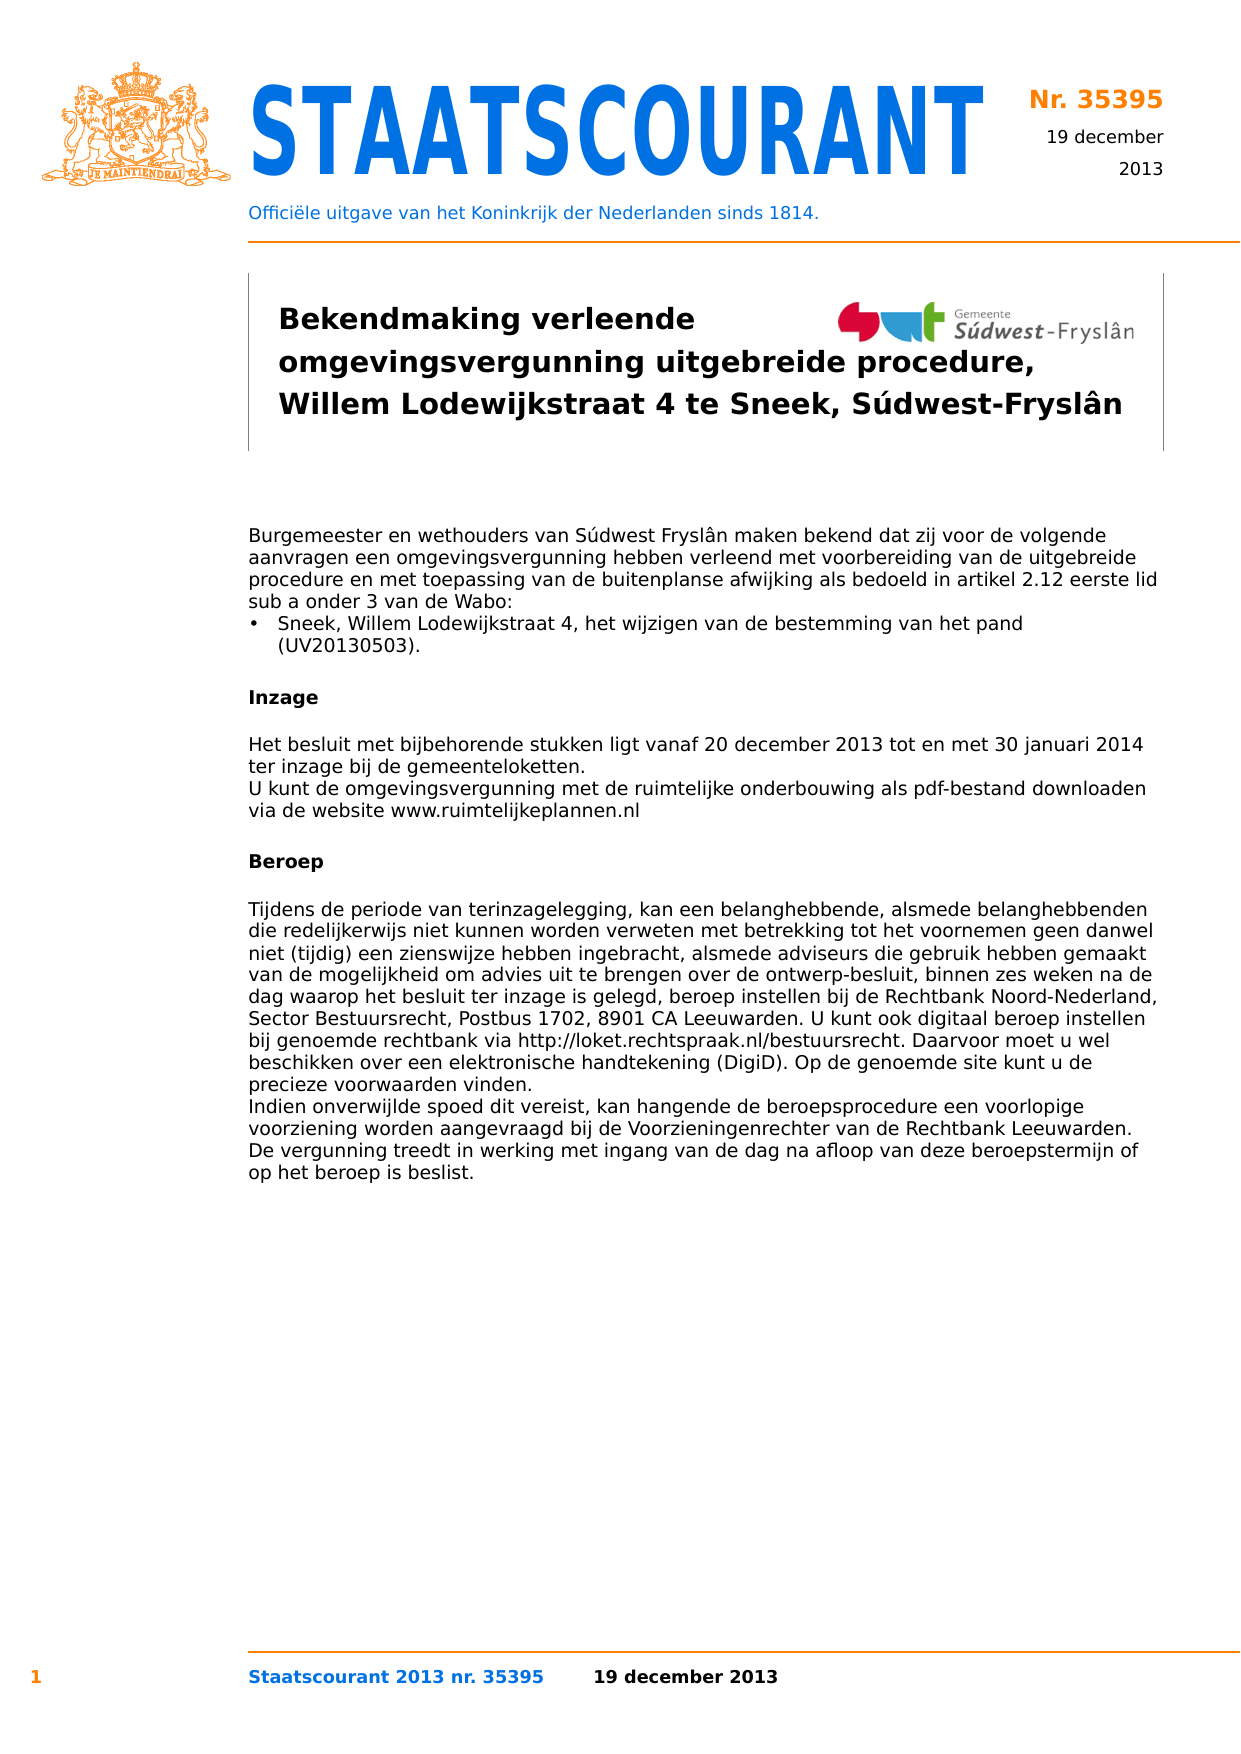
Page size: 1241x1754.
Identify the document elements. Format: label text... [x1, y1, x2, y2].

table_header STAATSCOURANT [248, 62, 998, 203]
text Het besluit met bijbehorende stukken ligt vanaf 20 december 2013 tot en met 30 januari 2014 ter inzage bij de gemeenteloketten. [248, 733, 1163, 777]
text Tijdens de periode van terinzagelegging, kan een belanghebbende, alsmede belanghebbenden die redelijkerwijs niet kunnen worden verweten met betrekking tot het voornemen geen danwel niet (tijdig) een zienswijze hebben ingebracht, alsmede adviseurs die gebruik hebben gemaakt van de mogelijkheid om advies uit te brengen over de ontwerp-besluit, binnen zes weken na de dag waarop het besluit ter inzage is gelegd, beroep instellen bij de Rechtbank Noord-Nederland, Sector Bestuursrecht, Postbus 1702, 8901 CA Leeuwarden. U kunt ook digitaal beroep instellen bij genoemde rechtbank via http://loket.rechtspraak.nl/bestuursrecht. Daarvoor moet u wel beschikken over een elektronische handtekening (DigiD). Op de genoemde site kunt u de precieze voorwaarden vinden. [248, 898, 1163, 1096]
text • Sneek, Willem Lodewijkstraat 4, het wijzigen van de bestemming van het pand (UV20130503). [248, 613, 1163, 657]
table_header Nr. 35395 [998, 62, 1240, 121]
picture [41, 62, 231, 186]
picture [838, 302, 1134, 344]
table_header [25, 62, 248, 241]
text Indien onverwijlde spoed dit vereist, kan hangende de beroepsprocedure een voorlopige voorziening worden aangevraagd bij de Voorzieningenrechter van de Rechtbank Leeuwarden. De vergunning treedt in werking met ingang van de dag na afloop van deze beroepstermijn of op het beroep is beslist. [248, 1096, 1163, 1184]
table_cell 2013 [998, 153, 1240, 203]
table_cell Officiële uitgave van het Koninkrijk der Nederlanden sinds 1814. [248, 203, 1240, 241]
subtitle Inzage [248, 687, 1163, 708]
text Burgemeester en wethouders van Súdwest Fryslân maken bekend dat zij voor de volgende aanvragen een omgevingsvergunning hebben verleend met voorbereiding van de uitgebreide procedure en met toepassing van de buitenplanse afwijking als bedoeld in artikel 2.12 eerste lid sub a onder 3 van de Wabo: [248, 525, 1163, 613]
table_cell 19 december [998, 121, 1240, 153]
subtitle Beroep [248, 851, 1163, 873]
subtitle Bekendmaking verleende omgevingsvergunning uitgebreide procedure, Willem Lodewijkstraat 4 te Sneek, Súdwest-Fryslân [249, 273, 1163, 451]
text U kunt de omgevingsvergunning met de ruimtelijke onderbouwing als pdf-bestand downloaden via de website www.ruimtelijkeplannen.nl [248, 777, 1163, 821]
